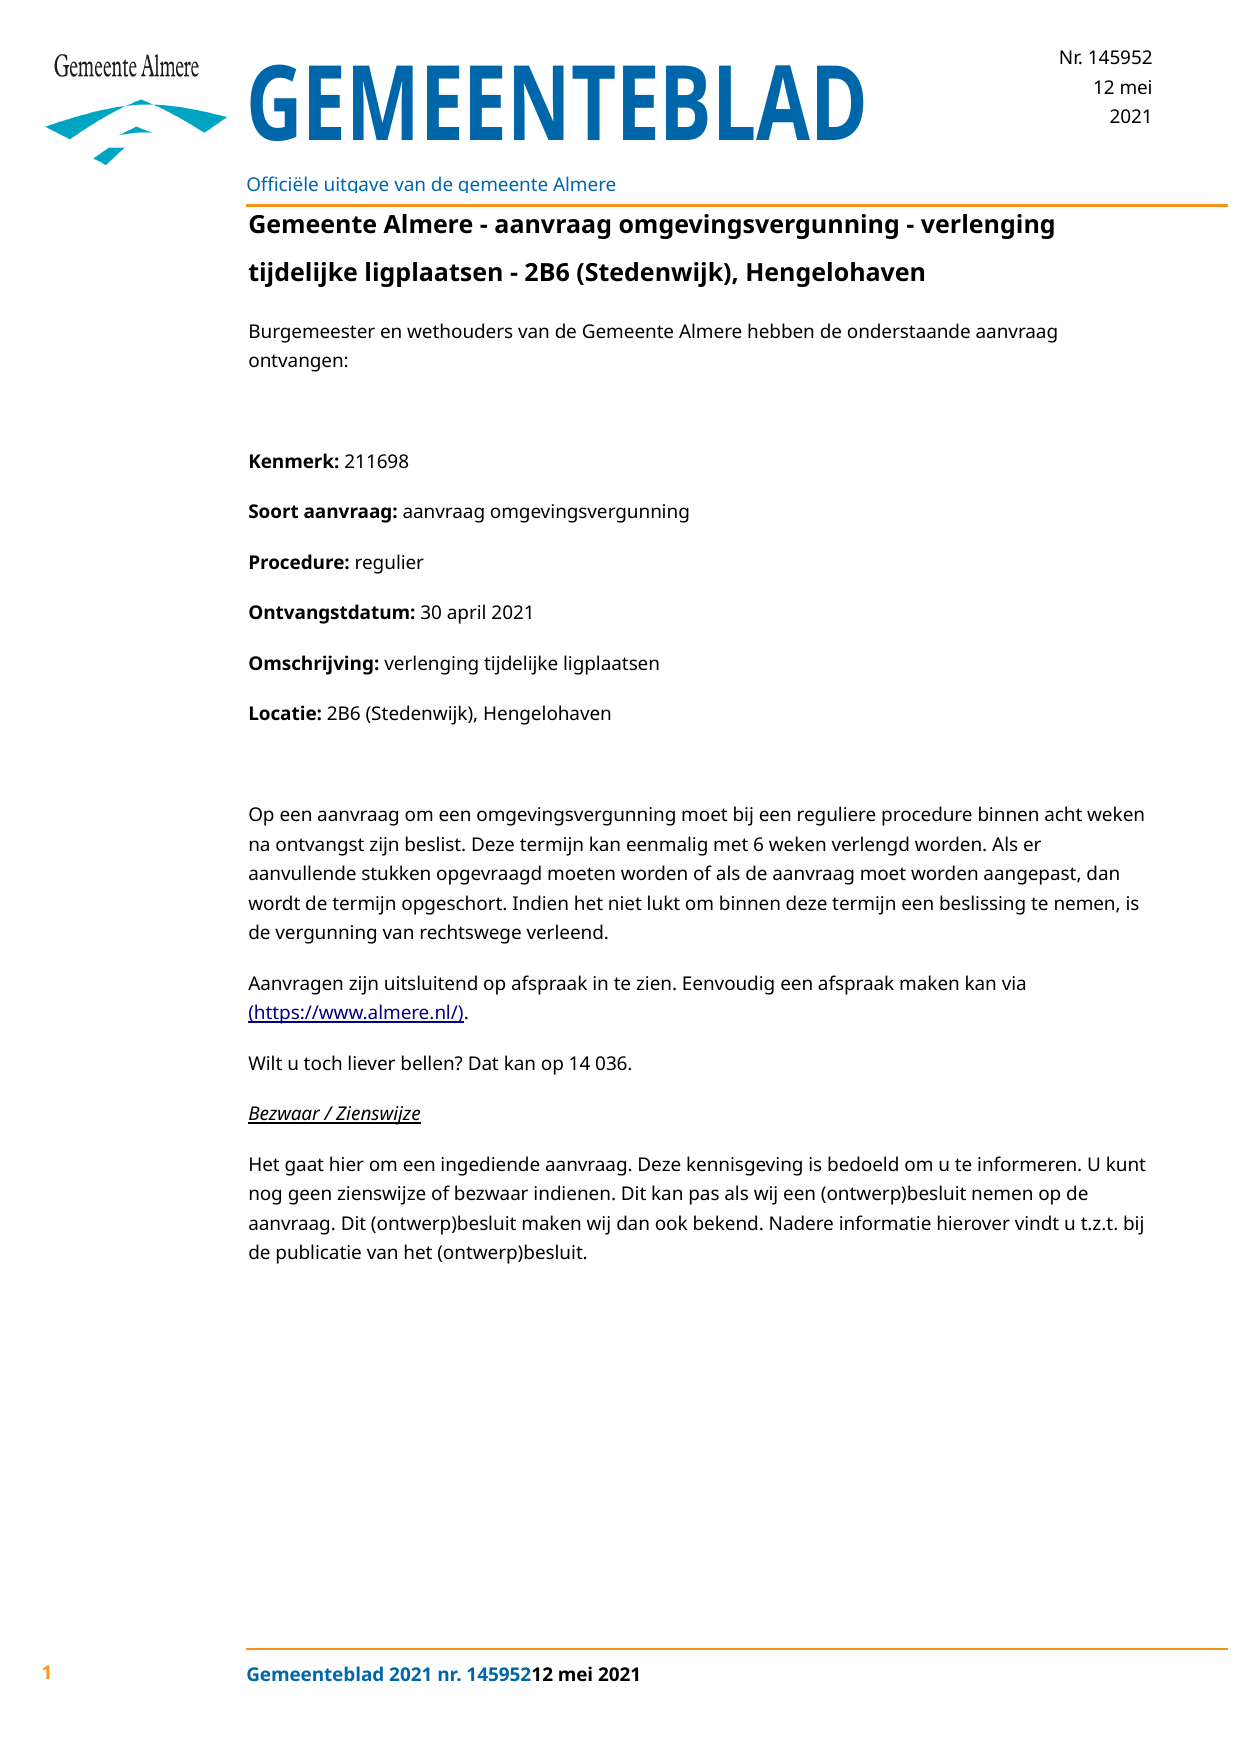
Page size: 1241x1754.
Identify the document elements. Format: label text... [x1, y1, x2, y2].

picture [41, 47, 231, 172]
text Locatie: 2B6 (Stedenwijk), Hengelohaven [248, 700, 1152, 726]
text Op een aanvraag om een omgevingsvergunning moet bij een reguliere procedure binnen acht weken na ontvangst zijn beslist. Deze termijn kan eenmalig met 6 weken verlengd worden. Als er aanvullende stukken opgevraagd moeten worden of als de aanvraag moet worden aangepast, dan wordt de termijn opgeschort. Indien het niet lukt om binnen deze termijn een beslissing te nemen, is de vergunning van rechtswege verleend. [248, 801, 1152, 945]
text Procedure: regulier [248, 549, 1152, 575]
text Aanvragen zijn uitsluitend op afspraak in te zien. Eenvoudig een afspraak maken kan via (https://www.almere.nl/). [248, 970, 1152, 1025]
text Het gaat hier om een ingediende aanvraag. Deze kennisgeving is bedoeld om u te informeren. U kunt nog geen zienswijze of bezwaar indienen. Dit kan pas als wij een (ontwerp)besluit nemen op de aanvraag. Dit (ontwerp)besluit maken wij dan ook bekend. Nadere informatie hierover vindt u t.z.t. bij de publicatie van het (ontwerp)besluit. [248, 1151, 1152, 1265]
text Burgemeester en wethouders van de Gemeente Almere hebben de onderstaande aanvraag ontvangen: [248, 318, 1152, 373]
text Soort aanvraag: aanvraag omgevingsvergunning [248, 499, 1152, 524]
text Wilt u toch liever bellen? Dat kan op 14 036. [248, 1050, 1152, 1076]
text Bezwaar / Zienswijze [248, 1100, 1152, 1126]
text Ontvangstdatum: 30 april 2021 [248, 599, 1152, 625]
text Kenmerk: 211698 [248, 448, 1152, 474]
text Gemeente Almere - aanvraag omgevingsvergunning - verlenging tijdelijke ligplaatsen - 2B6 (Stedenwijk), Hengelohaven [248, 207, 1152, 288]
text Omschrijving: verlenging tijdelijke ligplaatsen [248, 650, 1152, 676]
